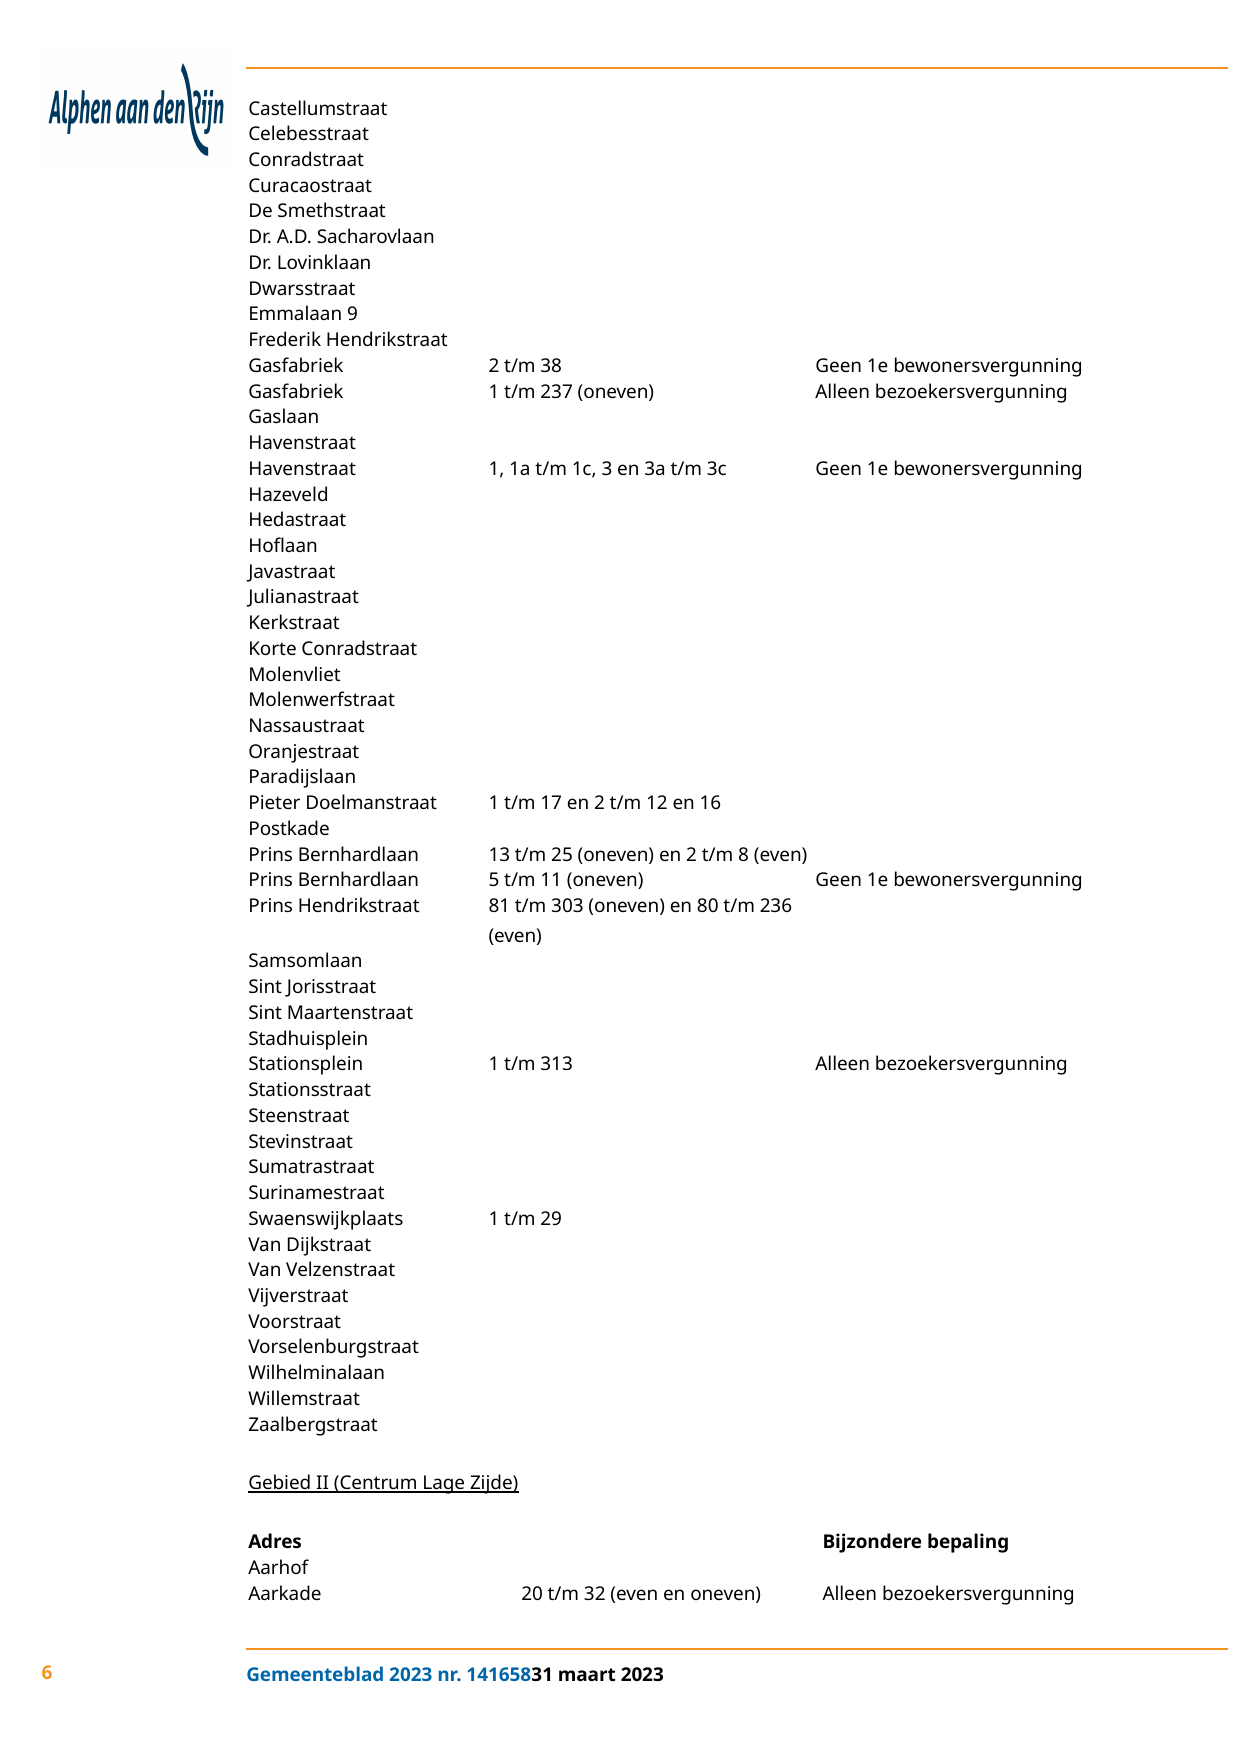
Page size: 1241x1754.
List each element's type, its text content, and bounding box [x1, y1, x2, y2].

table_cell [815, 738, 1152, 764]
table_cell Sumatrastraat [248, 1154, 488, 1179]
table_cell [815, 1385, 1152, 1411]
table_cell [815, 687, 1152, 712]
table_cell [815, 326, 1152, 352]
table_cell [488, 326, 815, 352]
table_cell [815, 635, 1152, 661]
table_cell [488, 1385, 815, 1411]
table_cell Prins Bernhardlaan [248, 841, 488, 867]
table_cell Van Dijkstraat [248, 1231, 488, 1256]
table_cell [488, 635, 815, 661]
table_cell Prins Bernhardlaan [248, 867, 488, 892]
table_cell [488, 1076, 815, 1102]
table_cell 5 t/m 11 (oneven) [488, 867, 815, 892]
table_cell Gasfabriek [248, 378, 488, 403]
table_cell Samsomlaan [248, 948, 488, 973]
table_cell [488, 661, 815, 687]
table_cell Frederik Hendrikstraat [248, 326, 488, 352]
table_cell [521, 1554, 822, 1580]
table_cell [815, 661, 1152, 687]
table_cell [815, 481, 1152, 506]
table_cell Geen 1e bewonersvergunning [815, 455, 1152, 481]
table_cell 1 t/m 29 [488, 1205, 815, 1231]
table_cell Paradijslaan [248, 764, 488, 789]
table_cell Voorstraat [248, 1308, 488, 1334]
table_cell Vorselenburgstraat [248, 1334, 488, 1359]
table_cell [815, 249, 1152, 275]
table_cell Dwarsstraat [248, 275, 488, 301]
table_cell Alleen bezoekersvergunning [822, 1580, 1152, 1606]
table_cell Zaalbergstraat [248, 1411, 488, 1437]
table_cell Swaenswijkplaats [248, 1205, 488, 1231]
table_cell Celebesstraat [248, 121, 488, 146]
table_cell Gaslaan [248, 404, 488, 429]
table_cell [815, 121, 1152, 146]
table_cell [488, 687, 815, 712]
table_cell [488, 584, 815, 609]
table_cell [488, 1256, 815, 1282]
table_cell Van Velzenstraat [248, 1256, 488, 1282]
table_cell [815, 95, 1152, 121]
table_header Bijzondere bepaling [822, 1529, 1152, 1554]
table_cell [488, 172, 815, 198]
table_cell Dr. Lovinklaan [248, 249, 488, 275]
table_cell Oranjestraat [248, 738, 488, 764]
table_cell [488, 1154, 815, 1179]
table_cell [815, 712, 1152, 738]
table_cell [815, 609, 1152, 635]
table_cell [488, 712, 815, 738]
table_cell [488, 301, 815, 326]
table_cell Alleen bezoekersvergunning [815, 378, 1152, 403]
table_cell [488, 1025, 815, 1051]
table_cell Sint Maartenstraat [248, 999, 488, 1025]
table_header Adres [248, 1529, 822, 1554]
table_cell [488, 532, 815, 558]
table_cell Molenvliet [248, 661, 488, 687]
table_cell [815, 764, 1152, 789]
table_cell [815, 893, 1152, 948]
table_cell [488, 1308, 815, 1334]
table_cell Geen 1e bewonersvergunning [815, 352, 1152, 378]
table_cell Castellumstraat [248, 95, 488, 121]
table_cell [815, 948, 1152, 973]
table_cell Kerkstraat [248, 609, 488, 635]
table_cell [488, 1334, 815, 1359]
table_cell Hedastraat [248, 506, 488, 532]
table_cell [815, 532, 1152, 558]
table_cell [815, 275, 1152, 301]
table_cell [815, 999, 1152, 1025]
table_cell [815, 1359, 1152, 1385]
table_cell Nassaustraat [248, 712, 488, 738]
table_cell [815, 146, 1152, 172]
table_cell [815, 1282, 1152, 1308]
table_cell [488, 121, 815, 146]
table_cell 2 t/m 38 [488, 352, 815, 378]
table_cell [488, 429, 815, 455]
table_cell Havenstraat [248, 455, 488, 481]
table_cell 81 t/m 303 (oneven) en 80 t/m 236 (even) [488, 893, 815, 948]
table_cell [488, 146, 815, 172]
table_cell [815, 790, 1152, 815]
table_cell Javastraat [248, 558, 488, 584]
table_cell 1 t/m 237 (oneven) [488, 378, 815, 403]
table_cell Aarhof [248, 1554, 521, 1580]
table_cell Alleen bezoekersvergunning [815, 1051, 1152, 1076]
table_cell [815, 1102, 1152, 1128]
table_cell Emmalaan 9 [248, 301, 488, 326]
table_cell [815, 1128, 1152, 1153]
table_cell [815, 584, 1152, 609]
table_cell Stadhuisplein [248, 1025, 488, 1051]
table_cell [815, 1411, 1152, 1437]
table_cell Molenwerfstraat [248, 687, 488, 712]
table_cell 1 t/m 17 en 2 t/m 12 en 16 [488, 790, 815, 815]
table_cell Havenstraat [248, 429, 488, 455]
table_cell [488, 1411, 815, 1437]
table_cell Prins Hendrikstraat [248, 893, 488, 948]
table_cell [488, 1231, 815, 1256]
table_cell Hazeveld [248, 481, 488, 506]
table_cell [815, 172, 1152, 198]
text Gebied II (Centrum Lage Zijde) [248, 1469, 1152, 1495]
table_cell [488, 198, 815, 223]
table_cell [822, 1554, 1152, 1580]
table_cell Steenstraat [248, 1102, 488, 1128]
table_cell [815, 558, 1152, 584]
table_cell 1, 1a t/m 1c, 3 en 3a t/m 3c [488, 455, 815, 481]
table_cell [488, 224, 815, 249]
table_cell [488, 95, 815, 121]
table_cell Surinamestraat [248, 1179, 488, 1205]
table_cell [815, 1205, 1152, 1231]
table_cell Curacaostraat [248, 172, 488, 198]
table_cell Vijverstraat [248, 1282, 488, 1308]
table_cell Conradstraat [248, 146, 488, 172]
table_cell [488, 1282, 815, 1308]
table_cell [488, 609, 815, 635]
table_cell [488, 948, 815, 973]
table_cell [488, 249, 815, 275]
table_cell [488, 815, 815, 841]
table_cell [815, 1256, 1152, 1282]
table_cell [815, 1179, 1152, 1205]
table_cell Hoflaan [248, 532, 488, 558]
table_cell Wilhelminalaan [248, 1359, 488, 1385]
table_cell [488, 481, 815, 506]
table_cell [488, 1128, 815, 1153]
table_cell [815, 1076, 1152, 1102]
table_cell [488, 558, 815, 584]
table_cell 20 t/m 32 (even en oneven) [521, 1580, 822, 1606]
table_cell 1 t/m 313 [488, 1051, 815, 1076]
table_cell Pieter Doelmanstraat [248, 790, 488, 815]
table_cell [488, 275, 815, 301]
table_cell [815, 404, 1152, 429]
table_cell [815, 1308, 1152, 1334]
table_cell [488, 404, 815, 429]
picture [41, 47, 231, 172]
table_cell Korte Conradstraat [248, 635, 488, 661]
table_cell Julianastraat [248, 584, 488, 609]
table_cell [815, 1334, 1152, 1359]
table_cell Stevinstraat [248, 1128, 488, 1153]
table_cell Postkade [248, 815, 488, 841]
table_cell [488, 764, 815, 789]
table_cell [488, 999, 815, 1025]
table_cell [488, 506, 815, 532]
table_cell [488, 1359, 815, 1385]
table_cell Sint Jorisstraat [248, 974, 488, 999]
table_cell [488, 1102, 815, 1128]
table_cell [815, 841, 1152, 867]
table_cell De Smethstraat [248, 198, 488, 223]
table_cell [815, 429, 1152, 455]
table_cell [815, 815, 1152, 841]
table_cell [815, 506, 1152, 532]
table_cell [815, 1154, 1152, 1179]
table_cell [815, 198, 1152, 223]
table_cell [815, 301, 1152, 326]
table_cell Stationsplein [248, 1051, 488, 1076]
table_cell Stationsstraat [248, 1076, 488, 1102]
table_cell Willemstraat [248, 1385, 488, 1411]
table_cell [815, 1025, 1152, 1051]
table_cell [815, 974, 1152, 999]
table_cell 13 t/m 25 (oneven) en 2 t/m 8 (even) [488, 841, 815, 867]
table_cell Dr. A.D. Sacharovlaan [248, 224, 488, 249]
table_cell [815, 224, 1152, 249]
table_cell [488, 738, 815, 764]
table_cell [488, 1179, 815, 1205]
table_cell [488, 974, 815, 999]
table_cell Geen 1e bewonersvergunning [815, 867, 1152, 892]
table_cell Gasfabriek [248, 352, 488, 378]
table_cell [815, 1231, 1152, 1256]
table_cell Aarkade [248, 1580, 521, 1606]
